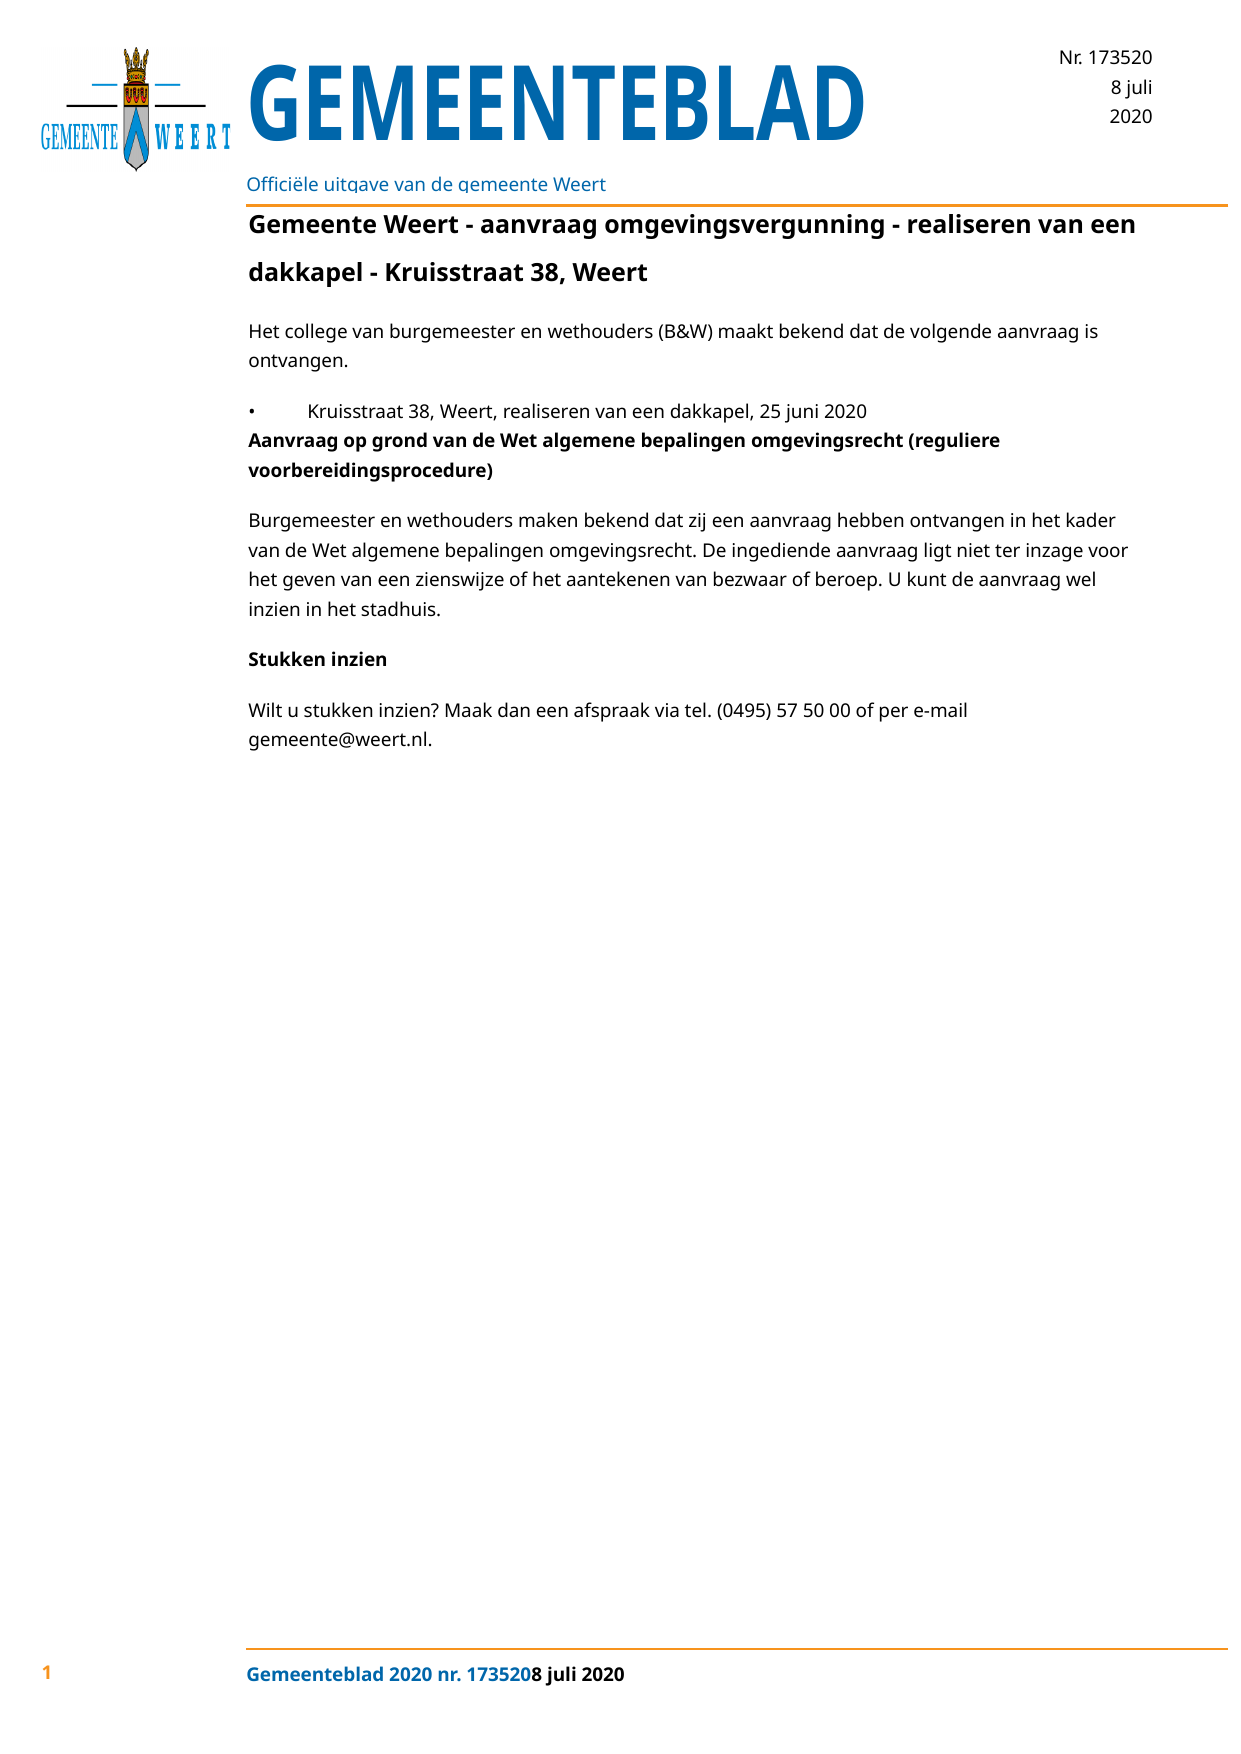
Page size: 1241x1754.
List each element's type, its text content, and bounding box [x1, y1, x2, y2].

text Wilt u stukken inzien? Maak dan een afspraak via tel. (0495) 57 50 00 of per e-mail gemeente@weert.nl. [248, 697, 1152, 752]
text Stukken inzien [248, 647, 1152, 672]
list Kruisstraat 38, Weert, realiseren van een dakkapel, 25 juni 2020 [248, 398, 1152, 424]
text Het college van burgemeester en wethouders (B&W) maakt bekend dat de volgende aanvraag is ontvangen. [248, 318, 1152, 373]
text Gemeente Weert - aanvraag omgevingsvergunning - realiseren van een dakkapel - Kruisstraat 38, Weert [248, 207, 1152, 288]
text Burgemeester en wethouders maken bekend dat zij een aanvraag hebben ontvangen in het kader van de Wet algemene bepalingen omgevingsrecht. De ingediende aanvraag ligt niet ter inzage voor het geven van een zienswijze of het aantekenen van bezwaar of beroep. U kunt de aanvraag wel inzien in het stadhuis. [248, 507, 1152, 622]
text Aanvraag op grond van de Wet algemene bepalingen omgevingsrecht (reguliere voorbereidingsprocedure) [248, 427, 1152, 483]
picture [41, 47, 231, 172]
